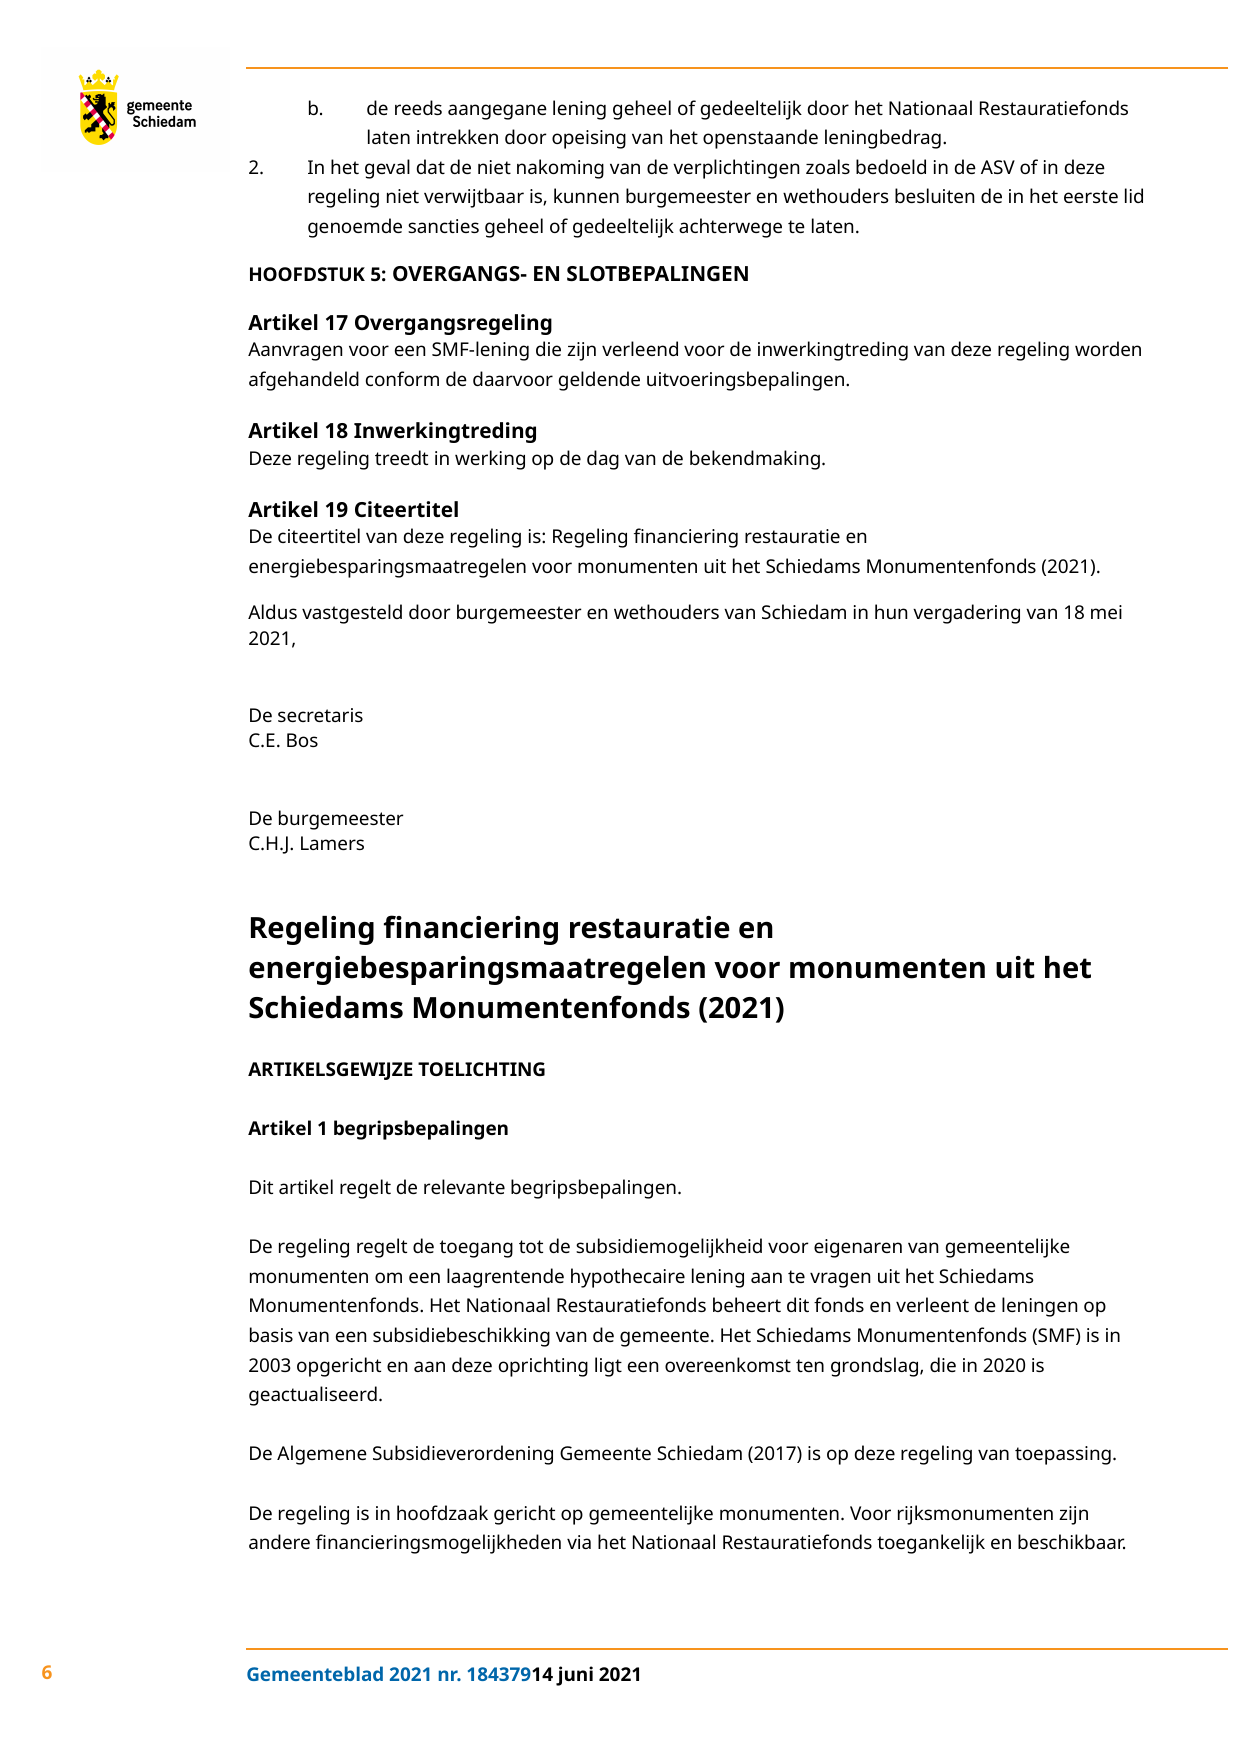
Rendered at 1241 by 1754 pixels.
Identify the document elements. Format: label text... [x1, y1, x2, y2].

text Regeling financiering restauratie en energiebesparingsmaatregelen voor monumenten uit het Schiedams Monumentenfonds (2021) [248, 908, 1152, 1027]
text Artikel 1 begripsbepalingen [248, 1115, 1152, 1141]
text Artikel 19 Citeertitel [248, 495, 1152, 524]
text C.H.J. Lamers [248, 831, 1152, 856]
text HOOFDSTUK 5: OVERGANGS- EN SLOTBEPALINGEN [248, 259, 1152, 287]
text De citeertitel van deze regeling is: Regeling financiering restauratie en energiebesparingsmaatregelen voor monumenten uit het Schiedams Monumentenfonds (2021). [248, 524, 1152, 579]
text Aldus vastgesteld door burgemeester en wethouders van Schiedam in hun vergadering van 18 mei 2021, [248, 599, 1152, 650]
text De secretaris [248, 702, 1152, 728]
text De regeling regelt de toegang tot de subsidiemogelijkheid voor eigenaren van gemeentelijke monumenten om een laagrentende hypothecaire lening aan te vragen uit het Schiedams Monumentenfonds. Het Nationaal Restauratiefonds beheert dit fonds en verleent de leningen op basis van een subsidiebeschikking van de gemeente. Het Schiedams Monumentenfonds (SMF) is in 2003 opgericht en aan deze oprichting ligt een overeenkomst ten grondslag, die in 2020 is geactualiseerd. [248, 1233, 1152, 1407]
text De regeling is in hoofdzaak gericht op gemeentelijke monumenten. Voor rijksmonumenten zijn andere financieringsmogelijkheden via het Nationaal Restauratiefonds toegankelijk en beschikbaar. [248, 1500, 1152, 1555]
text De Algemene Subsidieverordening Gemeente Schiedam (2017) is op deze regeling van toepassing. [248, 1441, 1152, 1466]
text ARTIKELSGEWIJZE TOELICHTING [248, 1056, 1152, 1082]
text Deze regeling treedt in werking op de dag van de bekendmaking. [248, 445, 1152, 471]
text De burgemeester [248, 805, 1152, 831]
text Artikel 18 Inwerkingtreding [248, 416, 1152, 445]
picture [41, 47, 231, 172]
list In het geval dat de niet nakoming van de verplichtingen zoals bedoeld in de ASV of in deze regeling niet verwijtbaar is, kunnen burgemeester en wethouders besluiten de in het eerste lid genoemde sancties geheel of gedeeltelijk achterwege te laten. [248, 154, 1152, 239]
text Artikel 17 Overgangsregeling [248, 308, 1152, 336]
text Dit artikel regelt de relevante begripsbepalingen. [248, 1174, 1152, 1200]
list de reeds aangegane lening geheel of gedeeltelijk door het Nationaal Restauratiefonds laten intrekken door opeising van het openstaande leningbedrag. [307, 95, 1152, 150]
text Aanvragen voor een SMF-lening die zijn verleend voor de inwerkingtreding van deze regeling worden afgehandeld conform de daarvoor geldende uitvoeringsbepalingen. [248, 336, 1152, 392]
text C.E. Bos [248, 728, 1152, 753]
